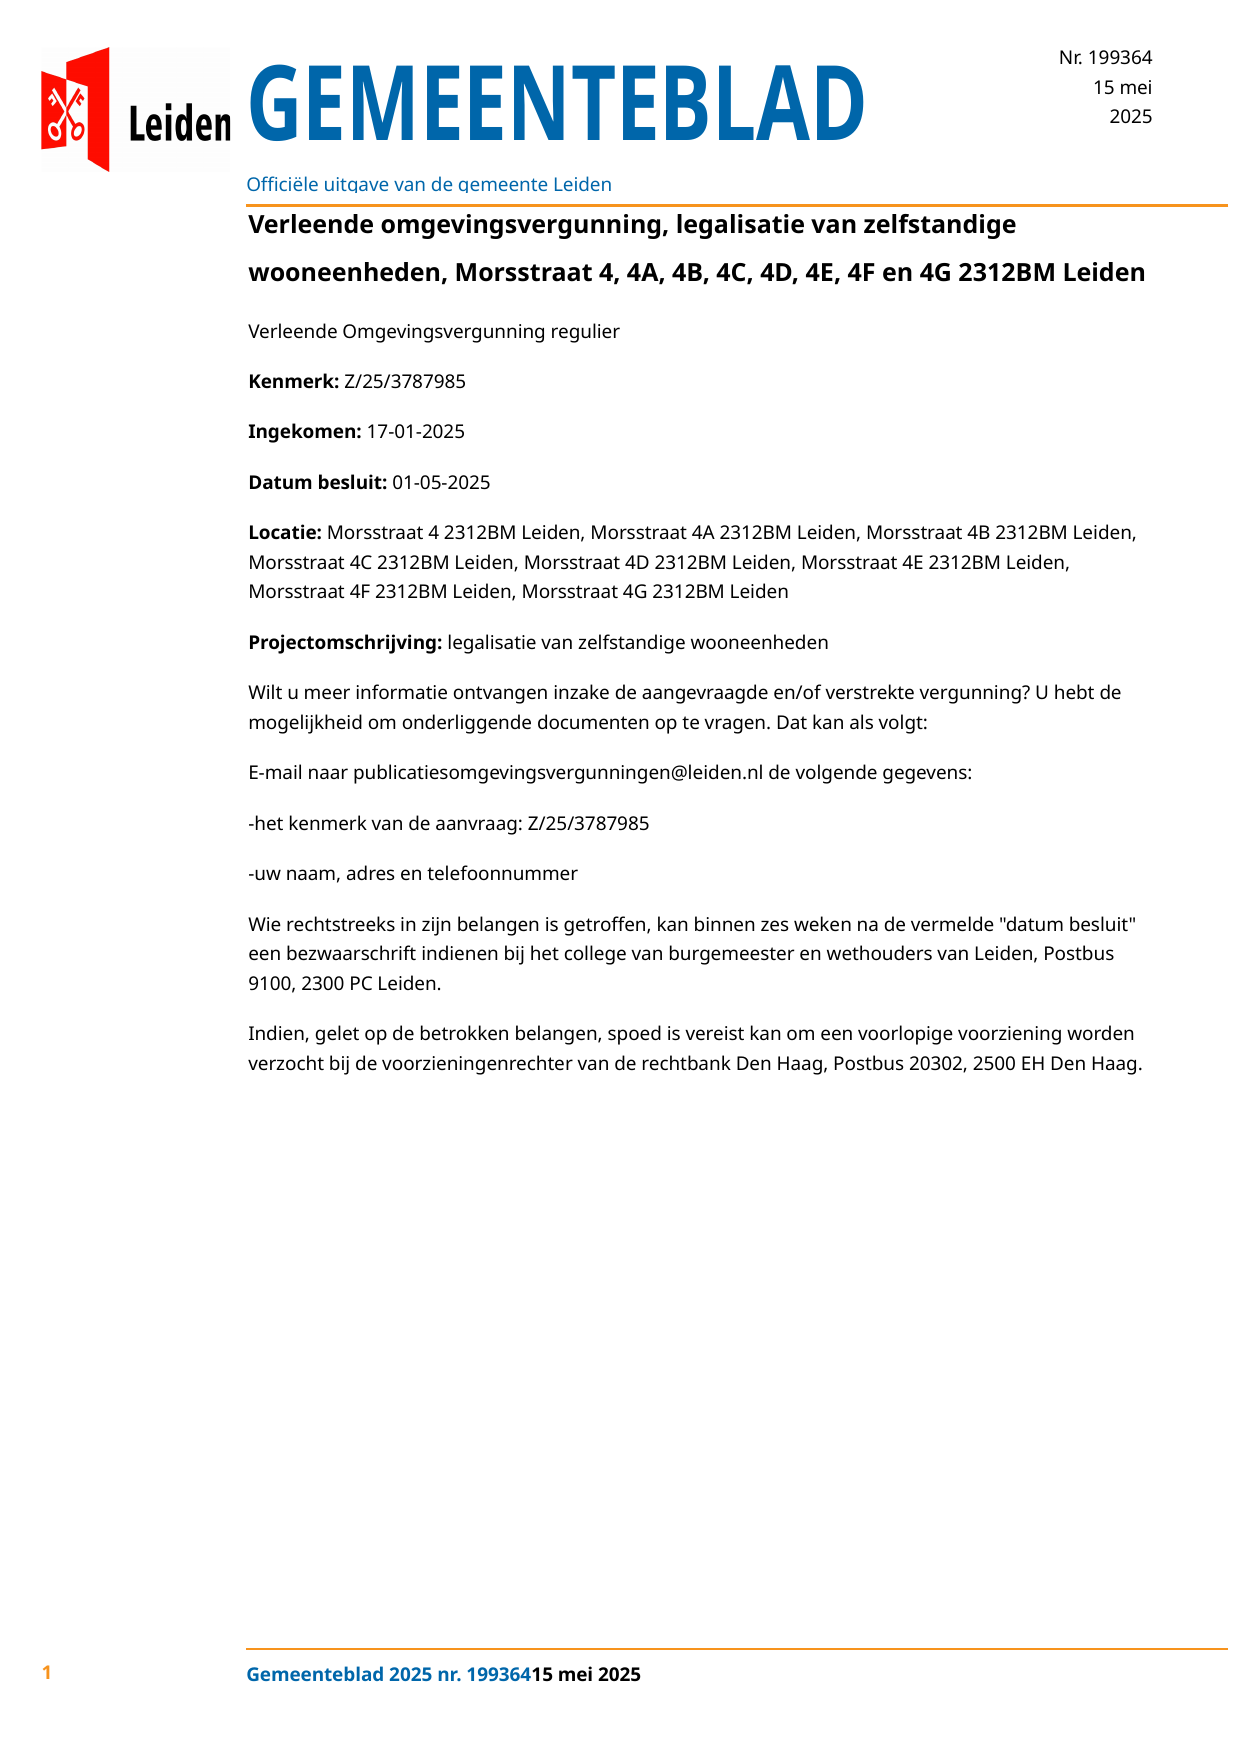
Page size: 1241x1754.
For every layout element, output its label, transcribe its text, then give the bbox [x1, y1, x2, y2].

text Datum besluit: 01-05-2025 [248, 469, 1152, 495]
text Projectomschrijving: legalisatie van zelfstandige wooneenheden [248, 629, 1152, 655]
text Indien, gelet op de betrokken belangen, spoed is vereist kan om een voorlopige voorziening worden verzocht bij de voorzieningenrechter van de rechtbank Den Haag, Postbus 20302, 2500 EH Den Haag. [248, 1020, 1152, 1076]
text E-mail naar publicatiesomgevingsvergunningen@leiden.nl de volgende gegevens: [248, 759, 1152, 785]
text Locatie: Morsstraat 4 2312BM Leiden, Morsstraat 4A 2312BM Leiden, Morsstraat 4B 2312BM Leiden, Morsstraat 4C 2312BM Leiden, Morsstraat 4D 2312BM Leiden, Morsstraat 4E 2312BM Leiden, Morsstraat 4F 2312BM Leiden, Morsstraat 4G 2312BM Leiden [248, 519, 1152, 604]
text Kenmerk: Z/25/3787985 [248, 368, 1152, 394]
text Wilt u meer informatie ontvangen inzake de aangevraagde en/of verstrekte vergunning? U hebt de mogelijkheid om onderliggende documenten op te vragen. Dat kan als volgt: [248, 679, 1152, 735]
text Verleende Omgevingsvergunning regulier [248, 318, 1152, 344]
text Verleende omgevingsvergunning, legalisatie van zelfstandige wooneenheden, Morsstraat 4, 4A, 4B, 4C, 4D, 4E, 4F en 4G 2312BM Leiden [248, 207, 1152, 288]
text -uw naam, adres en telefoonnummer [248, 860, 1152, 886]
picture [41, 47, 231, 172]
text Wie rechtstreeks in zijn belangen is getroffen, kan binnen zes weken na de vermelde "datum besluit" een bezwaarschrift indienen bij het college van burgemeester en wethouders van Leiden, Postbus 9100, 2300 PC Leiden. [248, 911, 1152, 996]
text Ingekomen: 17-01-2025 [248, 419, 1152, 444]
text -het kenmerk van de aanvraag: Z/25/3787985 [248, 810, 1152, 836]
